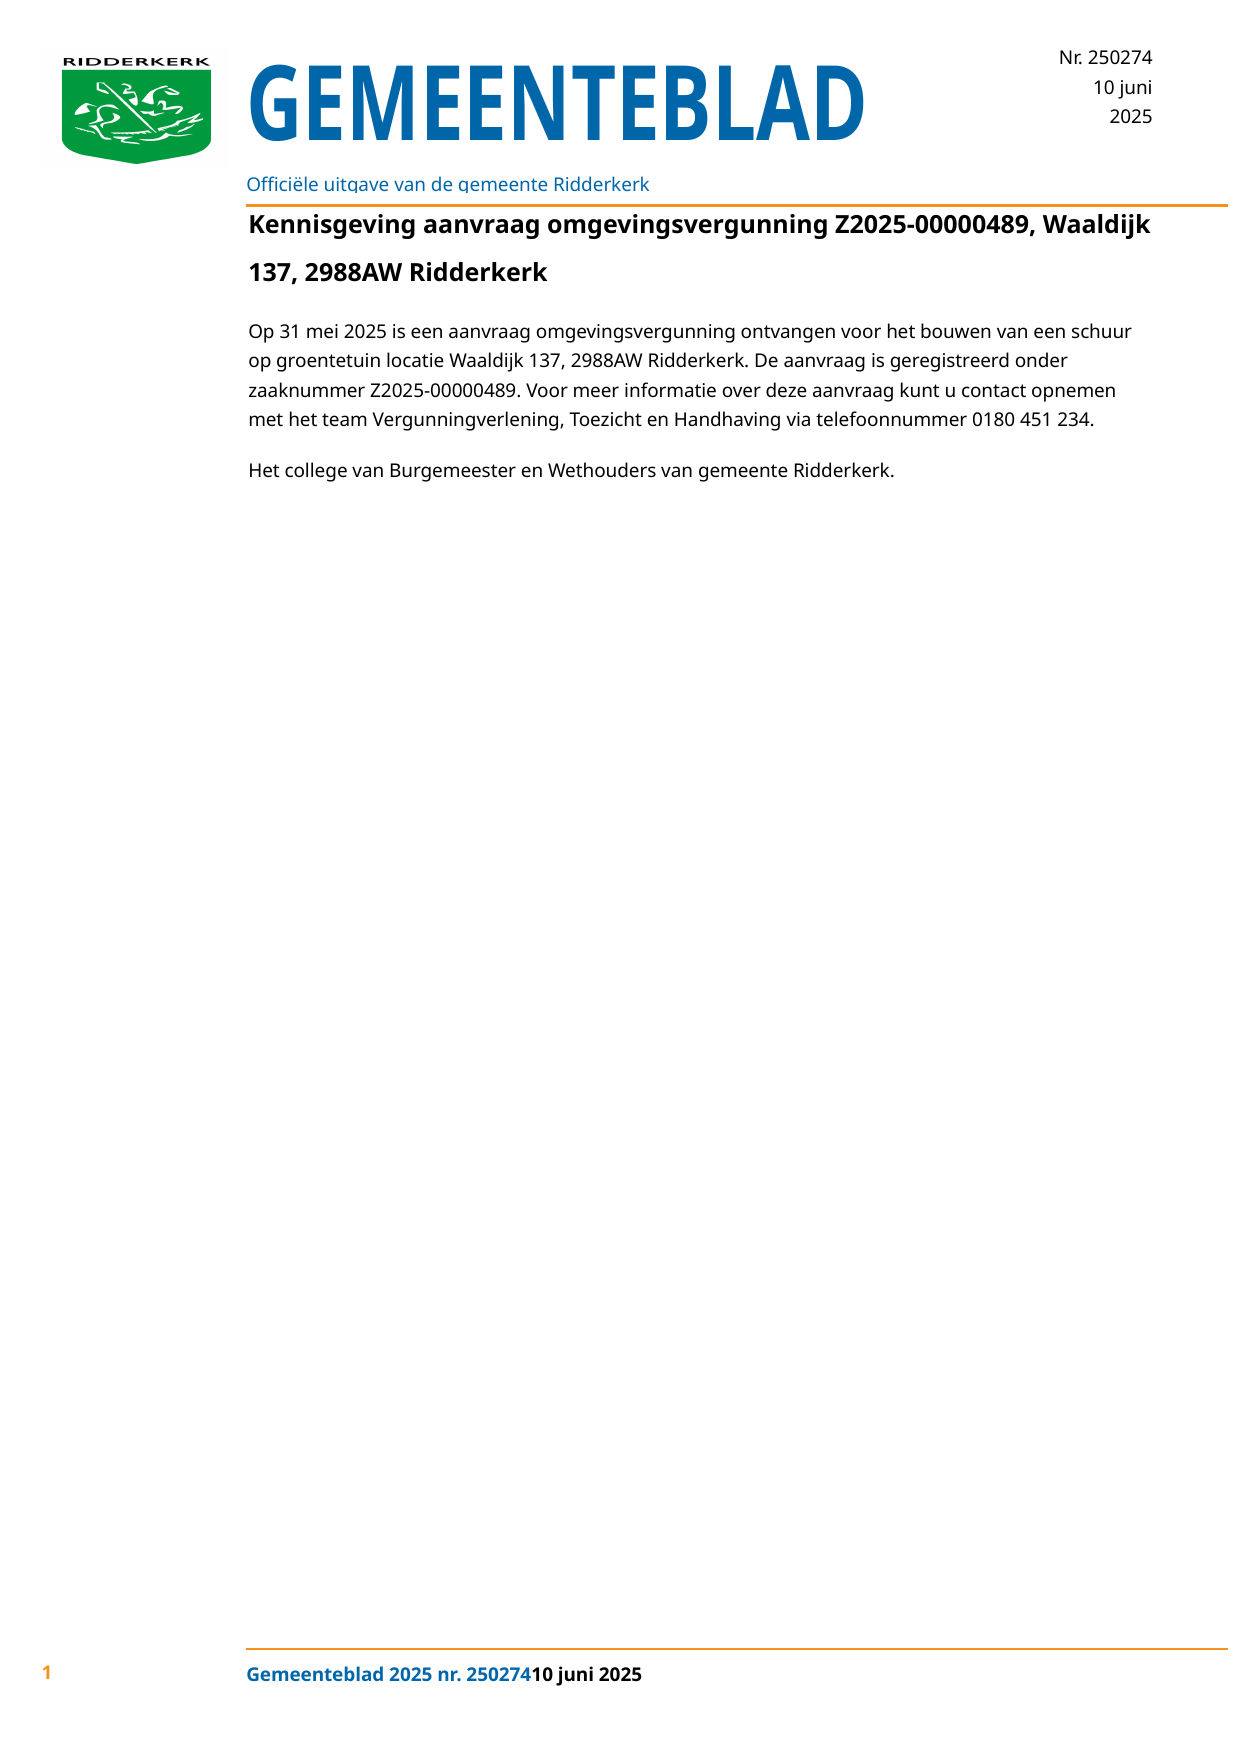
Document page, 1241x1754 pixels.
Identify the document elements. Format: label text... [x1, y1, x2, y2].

text Kennisgeving aanvraag omgevingsvergunning Z2025-00000489, Waaldijk 137, 2988AW Ridderkerk [248, 207, 1152, 288]
text Op 31 mei 2025 is een aanvraag omgevingsvergunning ontvangen voor het bouwen van een schuur op groentetuin locatie Waaldijk 137, 2988AW Ridderkerk. De aanvraag is geregistreerd onder zaaknummer Z2025-00000489. Voor meer informatie over deze aanvraag kunt u contact opnemen met het team Vergunningverlening, Toezicht en Handhaving via telefoonnummer 0180 451 234. [248, 318, 1152, 432]
picture [41, 47, 231, 172]
text Het college van Burgemeester en Wethouders van gemeente Ridderkerk. [248, 457, 1152, 483]
